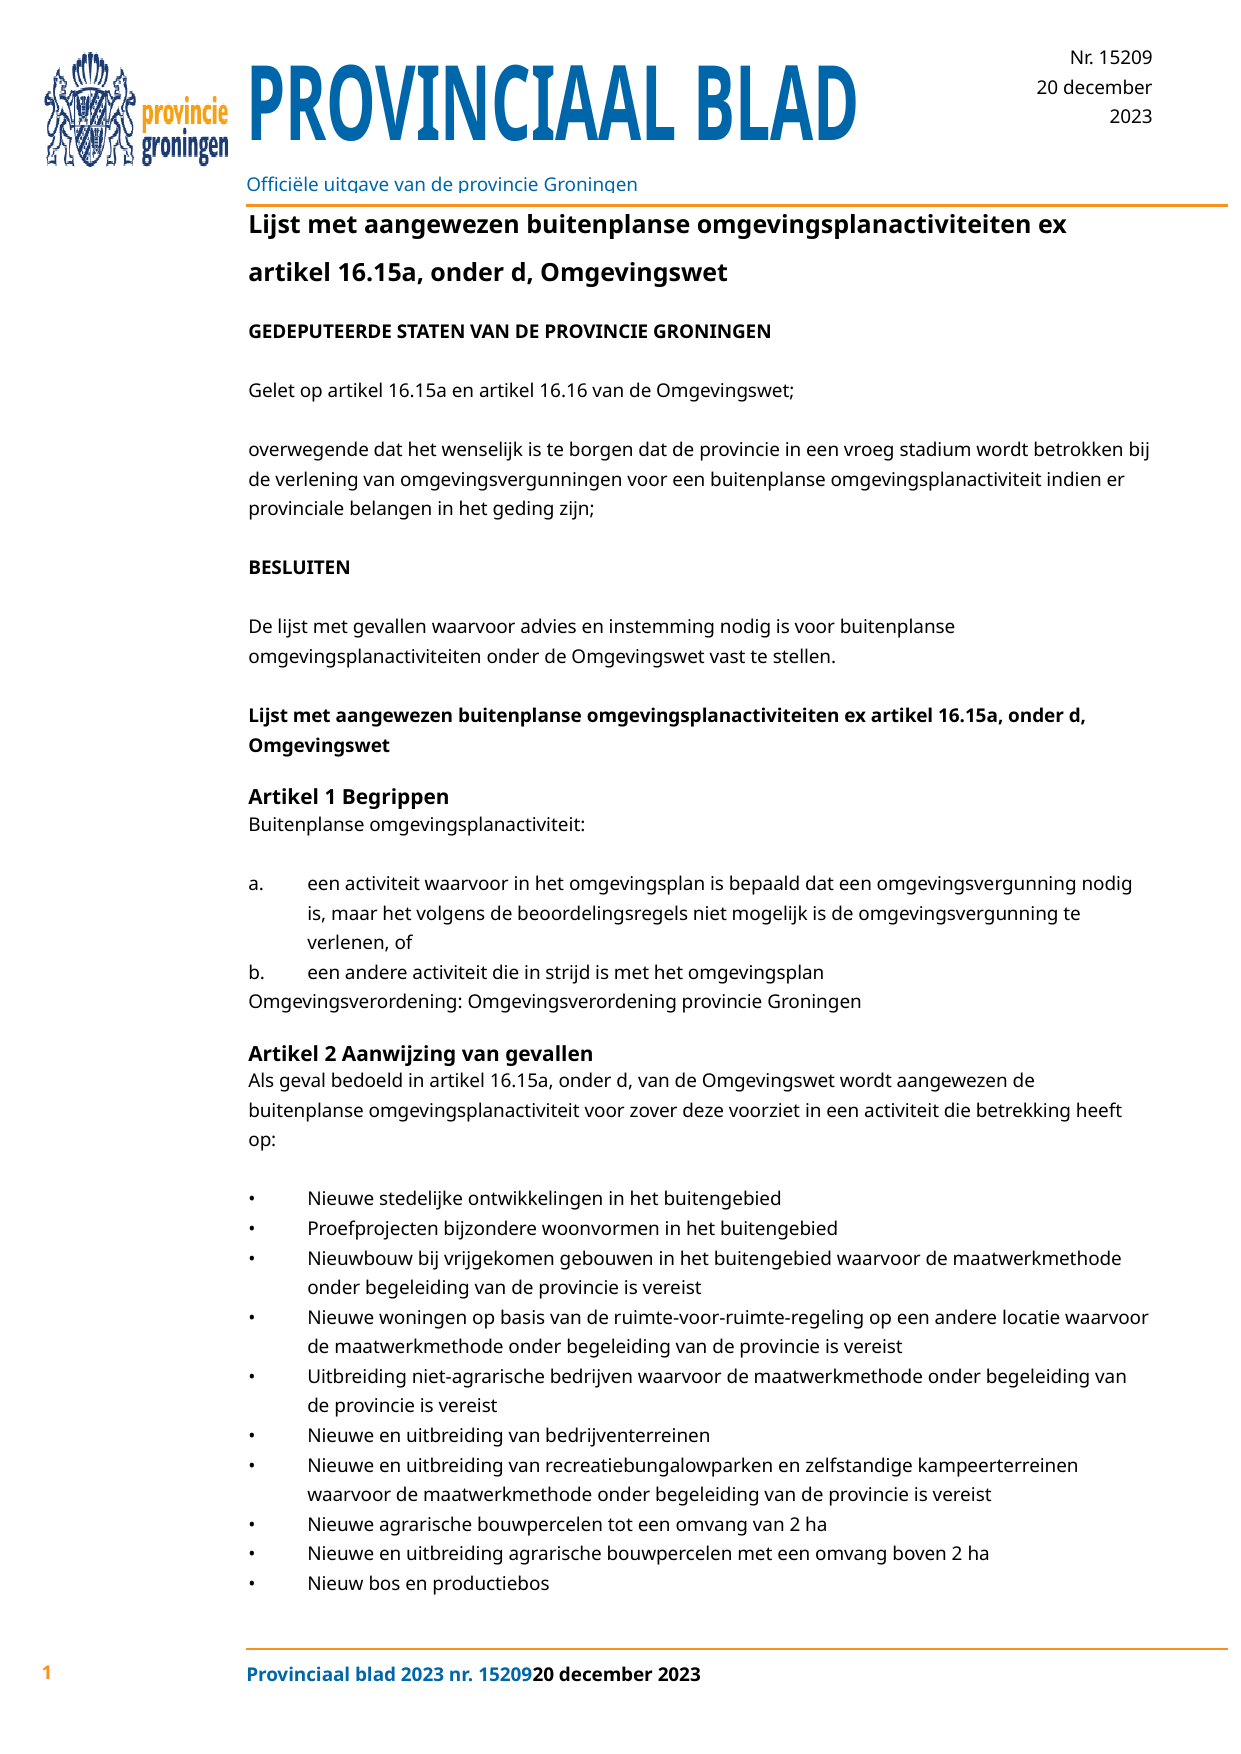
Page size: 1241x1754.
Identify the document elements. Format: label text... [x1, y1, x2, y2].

list Nieuw bos en productiebos [248, 1570, 1152, 1596]
text Omgevingsverordening: Omgevingsverordening provincie Groningen [248, 988, 1152, 1014]
text Lijst met aangewezen buitenplanse omgevingsplanactiviteiten ex artikel 16.15a, onder d, Omgevingswet [248, 702, 1152, 758]
list Nieuwe en uitbreiding van bedrijventerreinen [248, 1422, 1152, 1448]
list Nieuwe en uitbreiding agrarische bouwpercelen met een omvang boven 2 ha [248, 1541, 1152, 1566]
text Buitenplanse omgevingsplanactiviteit: [248, 811, 1152, 837]
text De lijst met gevallen waarvoor advies en instemming nodig is voor buitenplanse omgevingsplanactiviteiten onder de Omgevingswet vast te stellen. [248, 614, 1152, 669]
list Proefprojecten bijzondere woonvormen in het buitengebied [248, 1215, 1152, 1241]
list Nieuwe en uitbreiding van recreatiebungalowparken en zelfstandige kampeerterreinen waarvoor de maatwerkmethode onder begeleiding van de provincie is vereist [248, 1452, 1152, 1507]
text overwegende dat het wenselijk is te borgen dat de provincie in een vroeg stadium wordt betrokken bij de verlening van omgevingsvergunningen voor een buitenplanse omgevingsplanactiviteit indien er provinciale belangen in het geding zijn; [248, 436, 1152, 521]
text Gelet op artikel 16.15a en artikel 16.16 van de Omgevingswet; [248, 377, 1152, 403]
text GEDEPUTEERDE STATEN VAN DE PROVINCIE GRONINGEN [248, 318, 1152, 344]
list Nieuwe woningen op basis van de ruimte-voor-ruimte-regeling op een andere locatie waarvoor de maatwerkmethode onder begeleiding van de provincie is vereist [248, 1304, 1152, 1359]
text Artikel 1 Begrippen [248, 782, 1152, 811]
list een activiteit waarvoor in het omgevingsplan is bepaald dat een omgevingsvergunning nodig is, maar het volgens de beoordelingsregels niet mogelijk is de omgevingsvergunning te verlenen, of [248, 870, 1152, 955]
list Uitbreiding niet-agrarische bedrijven waarvoor de maatwerkmethode onder begeleiding van de provincie is vereist [248, 1363, 1152, 1418]
list Nieuwe stedelijke ontwikkelingen in het buitengebied [248, 1186, 1152, 1211]
list Nieuwbouw bij vrijgekomen gebouwen in het buitengebied waarvoor de maatwerkmethode onder begeleiding van de provincie is vereist [248, 1245, 1152, 1300]
list Nieuwe agrarische bouwpercelen tot een omvang van 2 ha [248, 1511, 1152, 1537]
text Lijst met aangewezen buitenplanse omgevingsplanactiviteiten ex artikel 16.15a, onder d, Omgevingswet [248, 207, 1152, 288]
list een andere activiteit die in strijd is met het omgevingsplan [248, 959, 1152, 984]
text BESLUITEN [248, 554, 1152, 580]
text Artikel 2 Aanwijzing van gevallen [248, 1039, 1152, 1067]
picture [41, 47, 231, 172]
text Als geval bedoeld in artikel 16.15a, onder d, van de Omgevingswet wordt aangewezen de buitenplanse omgevingsplanactiviteit voor zover deze voorziet in een activiteit die betrekking heeft op: [248, 1067, 1152, 1152]
